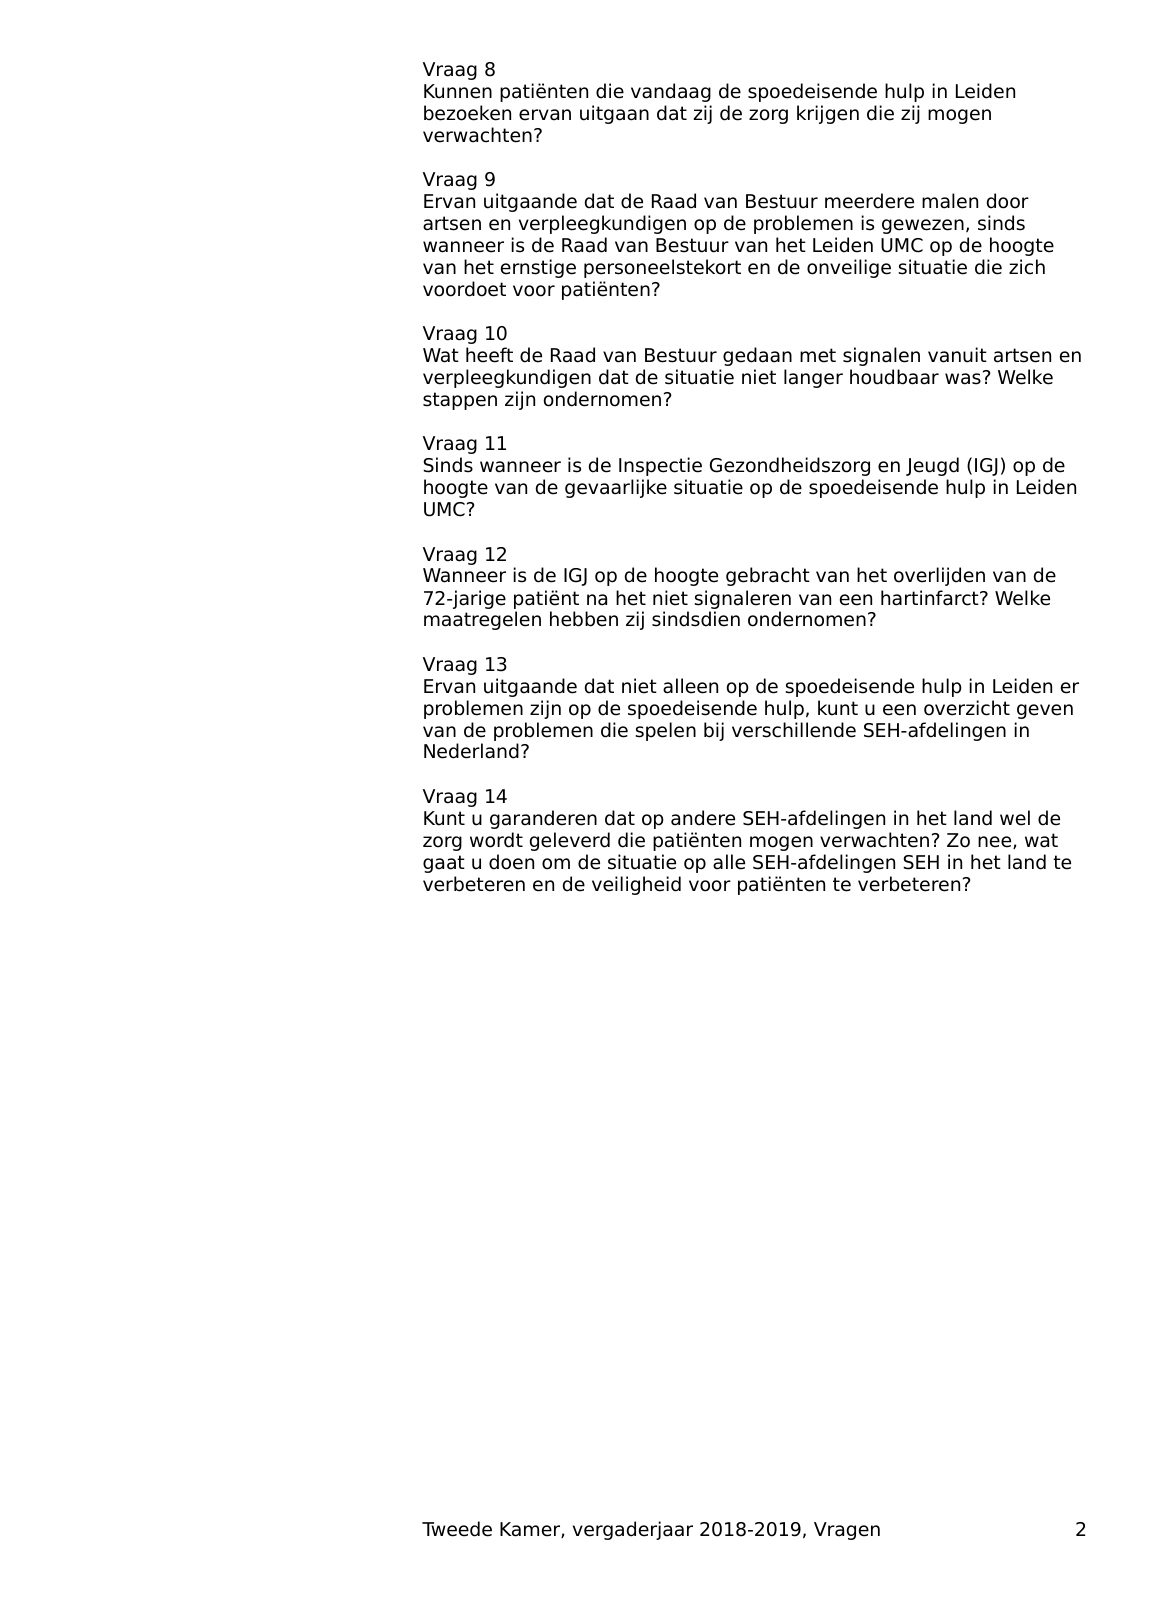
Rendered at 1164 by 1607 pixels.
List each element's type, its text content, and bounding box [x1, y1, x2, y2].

text Ervan uitgaande dat de Raad van Bestuur meerdere malen door artsen en verpleegkundigen op de problemen is gewezen, sinds wanneer is de Raad van Bestuur van het Leiden UMC op de hoogte van het ernstige personeelstekort en de onveilige situatie die zich voordoet voor patiënten? [422, 191, 1087, 301]
text Vraag 9 [422, 169, 1087, 191]
text Vraag 12 [422, 543, 1087, 565]
text Sinds wanneer is de Inspectie Gezondheidszorg en Jeugd (IGJ) op de hoogte van de gevaarlijke situatie op de spoedeisende hulp in Leiden UMC? [422, 455, 1087, 521]
text Wat heeft de Raad van Bestuur gedaan met signalen vanuit artsen en verpleegkundigen dat de situatie niet langer houdbaar was? Welke stappen zijn ondernomen? [422, 345, 1087, 411]
text Vraag 13 [422, 653, 1087, 676]
text Kunt u garanderen dat op andere SEH-afdelingen in het land wel de zorg wordt geleverd die patiënten mogen verwachten? Zo nee, wat gaat u doen om de situatie op alle SEH-afdelingen SEH in het land te verbeteren en de veiligheid voor patiënten te verbeteren? [422, 808, 1087, 896]
text Vraag 14 [422, 786, 1087, 808]
text Vraag 11 [422, 433, 1087, 455]
text Vraag 8 [422, 59, 1087, 81]
text Vraag 10 [422, 323, 1087, 345]
text Kunnen patiënten die vandaag de spoedeisende hulp in Leiden bezoeken ervan uitgaan dat zij de zorg krijgen die zij mogen verwachten? [422, 81, 1087, 147]
text Ervan uitgaande dat niet alleen op de spoedeisende hulp in Leiden er problemen zijn op de spoedeisende hulp, kunt u een overzicht geven van de problemen die spelen bij verschillende SEH-afdelingen in Nederland? [422, 676, 1087, 763]
text Wanneer is de IGJ op de hoogte gebracht van het overlijden van de 72-jarige patiënt na het niet signaleren van een hartinfarct? Welke maatregelen hebben zij sindsdien ondernomen? [422, 565, 1087, 631]
